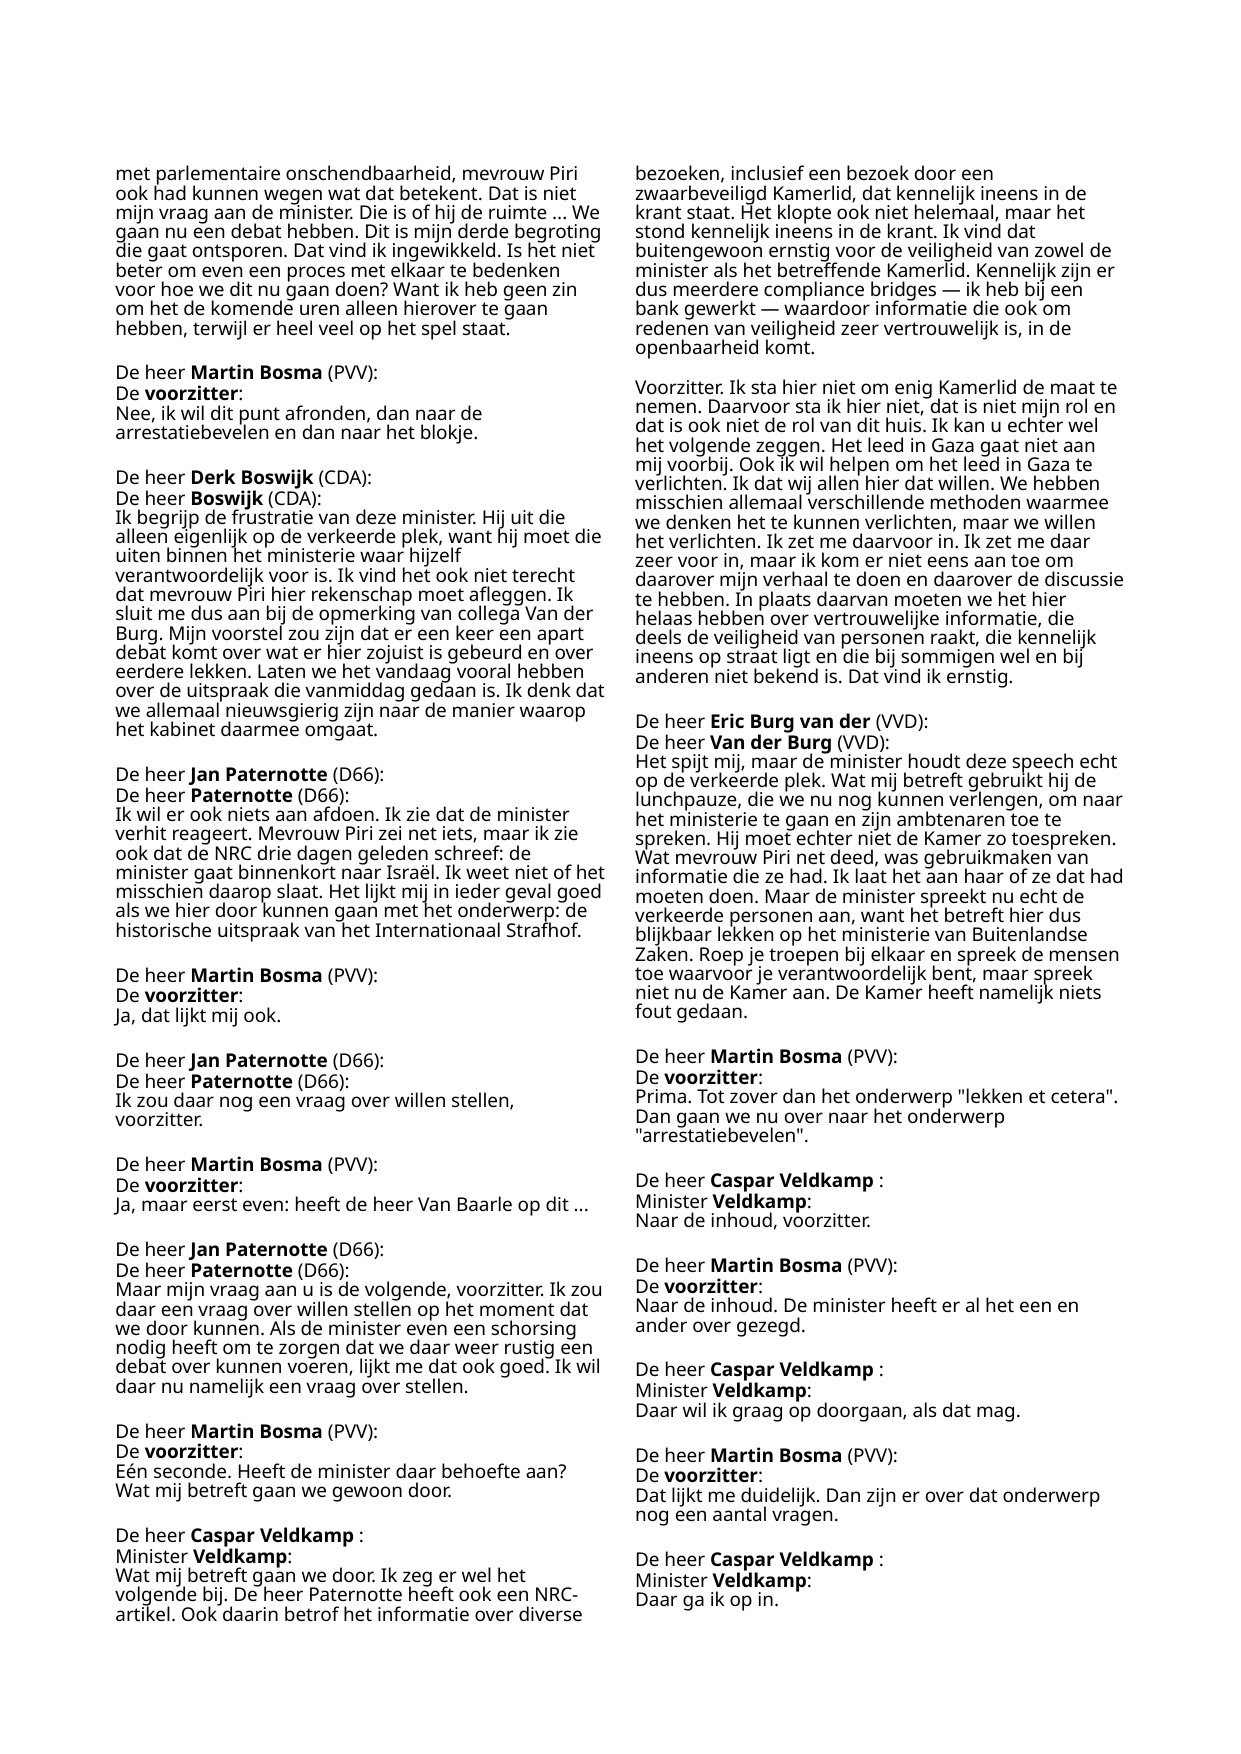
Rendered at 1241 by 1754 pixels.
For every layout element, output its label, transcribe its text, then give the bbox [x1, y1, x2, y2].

text De heer Martin Bosma (PVV): [115, 1418, 605, 1443]
text De voorzitter: [115, 987, 605, 1007]
text De heer Paternotte (D66): [115, 787, 605, 806]
text De heer Boswijk (CDA): [115, 490, 605, 509]
text Prima. Tot zover dan het onderwerp "lekken et cetera". Dan gaan we nu over naar het onderwerp "arrestatiebevelen". [635, 1088, 1125, 1146]
text De heer Eric Burg van der (VVD): [635, 708, 1125, 734]
text De heer Martin Bosma (PVV): [635, 1442, 1125, 1467]
text De heer Jan Paternotte (D66): [115, 761, 605, 787]
text De heer Paternotte (D66): [115, 1262, 605, 1281]
text met parlementaire onschendbaarheid, mevrouw Piri ook had kunnen wegen wat dat betekent. Dat is niet mijn vraag aan de minister. Die is of hij de ruimte ... We gaan nu een debat hebben. Dit is mijn derde begroting die gaat ontsporen. Dat vind ik ingewikkeld. Is het niet beter om even een proces met elkaar te bedenken voor hoe we dit nu gaan doen? Want ik heb geen zin om het de komende uren alleen hierover te gaan hebben, terwijl er heel veel op het spel staat. [115, 165, 605, 339]
text De heer Caspar Veldkamp : [115, 1522, 605, 1548]
text De heer Martin Bosma (PVV): [115, 1151, 605, 1177]
text De heer Martin Bosma (PVV): [115, 359, 605, 385]
text De heer Derk Boswijk (CDA): [115, 464, 605, 490]
text Wat mij betreft gaan we door. Ik zeg er wel het volgende bij. De heer Paternotte heeft ook een NRC-artikel. Ook daarin betrof het informatie over diverse [115, 1567, 605, 1625]
text De voorzitter: [115, 1177, 605, 1196]
text Dat lijkt me duidelijk. Dan zijn er over dat onderwerp nog een aantal vragen. [635, 1487, 1125, 1525]
text Ik wil er ook niets aan afdoen. Ik zie dat de minister verhit reageert. Mevrouw Piri zei net iets, maar ik zie ook dat de NRC drie dagen geleden schreef: de minister gaat binnenkort naar Israël. Ik weet niet of het misschien daarop slaat. Het lijkt mij in ieder geval goed als we hier door kunnen gaan met het onderwerp: de historische uitspraak van het Internationaal Strafhof. [115, 806, 605, 941]
text Voorzitter. Ik sta hier niet om enig Kamerlid de maat te nemen. Daarvoor sta ik hier niet, dat is niet mijn rol en dat is ook niet de rol van dit huis. Ik kan u echter wel het volgende zeggen. Het leed in Gaza gaat niet aan mij voorbij. Ook ik wil helpen om het leed in Gaza te verlichten. Ik dat wij allen hier dat willen. We hebben misschien allemaal verschillende methoden waarmee we denken het te kunnen verlichten, maar we willen het verlichten. Ik zet me daarvoor in. Ik zet me daar zeer voor in, maar ik kom er niet eens aan toe om daarover mijn verhaal te doen en daarover de discussie te hebben. In plaats daarvan moeten we het hier helaas hebben over vertrouwelijke informatie, die deels de veiligheid van personen raakt, die kennelijk ineens op straat ligt en die bij sommigen wel en bij anderen niet bekend is. Dat vind ik ernstig. [635, 379, 1125, 687]
text De voorzitter: [635, 1278, 1125, 1297]
text Minister Veldkamp: [635, 1193, 1125, 1212]
text Nee, ik wil dit punt afronden, dan naar de arrestatiebevelen en dan naar het blokje. [115, 404, 605, 443]
text De heer Martin Bosma (PVV): [635, 1043, 1125, 1069]
text Ja, maar eerst even: heeft de heer Van Baarle op dit ... [115, 1196, 605, 1216]
text De heer Caspar Veldkamp : [635, 1167, 1125, 1193]
text Daar wil ik graag op doorgaan, als dat mag. [635, 1402, 1125, 1421]
text De voorzitter: [115, 1443, 605, 1463]
text De heer Jan Paternotte (D66): [115, 1236, 605, 1262]
text De heer Jan Paternotte (D66): [115, 1047, 605, 1073]
text Ja, dat lijkt mij ook. [115, 1007, 605, 1026]
text De voorzitter: [635, 1069, 1125, 1088]
text De heer Van der Burg (VVD): [635, 734, 1125, 753]
text Naar de inhoud. De minister heeft er al het een en ander over gezegd. [635, 1297, 1125, 1336]
text bezoeken, inclusief een bezoek door een zwaarbeveiligd Kamerlid, dat kennelijk ineens in de krant staat. Het klopte ook niet helemaal, maar het stond kennelijk ineens in de krant. Ik vind dat buitengewoon ernstig voor de veiligheid van zowel de minister als het betreffende Kamerlid. Kennelijk zijn er dus meerdere compliance bridges — ik heb bij een bank gewerkt — waardoor informatie die ook om redenen van veiligheid zeer vertrouwelijk is, in de openbaarheid komt. [635, 165, 1125, 358]
text Daar ga ik op in. [635, 1591, 1125, 1610]
text De heer Caspar Veldkamp : [635, 1357, 1125, 1382]
text De voorzitter: [115, 385, 605, 404]
text Minister Veldkamp: [635, 1572, 1125, 1591]
text Ik begrijp de frustratie van deze minister. Hij uit die alleen eigenlijk op de verkeerde plek, want hij moet die uiten binnen het ministerie waar hijzelf verantwoordelijk voor is. Ik vind het ook niet terecht dat mevrouw Piri hier rekenschap moet afleggen. Ik sluit me dus aan bij de opmerking van collega Van der Burg. Mijn voorstel zou zijn dat er een keer een apart debat komt over wat er hier zojuist is gebeurd en over eerdere lekken. Laten we het vandaag vooral hebben over de uitspraak die vanmiddag gedaan is. Ik denk dat we allemaal nieuwsgierig zijn naar de manier waarop het kabinet daarmee omgaat. [115, 509, 605, 740]
text De heer Martin Bosma (PVV): [635, 1252, 1125, 1278]
text Minister Veldkamp: [635, 1382, 1125, 1402]
text Ik zou daar nog een vraag over willen stellen, voorzitter. [115, 1092, 605, 1130]
text Minister Veldkamp: [115, 1548, 605, 1567]
text De heer Caspar Veldkamp : [635, 1546, 1125, 1572]
text Eén seconde. Heeft de minister daar behoefte aan? Wat mij betreft gaan we gewoon door. [115, 1463, 605, 1501]
text Naar de inhoud, voorzitter. [635, 1212, 1125, 1231]
text Maar mijn vraag aan u is de volgende, voorzitter. Ik zou daar een vraag over willen stellen op het moment dat we door kunnen. Als de minister even een schorsing nodig heeft om te zorgen dat we daar weer rustig een debat over kunnen voeren, lijkt me dat ook goed. Ik wil daar nu namelijk een vraag over stellen. [115, 1281, 605, 1397]
text De heer Paternotte (D66): [115, 1073, 605, 1092]
text De voorzitter: [635, 1467, 1125, 1487]
text Het spijt mij, maar de minister houdt deze speech echt op de verkeerde plek. Wat mij betreft gebruikt hij de lunchpauze, die we nu nog kunnen verlengen, om naar het ministerie te gaan en zijn ambtenaren toe te spreken. Hij moet echter niet de Kamer zo toespreken. Wat mevrouw Piri net deed, was gebruikmaken van informatie die ze had. Ik laat het aan haar of ze dat had moeten doen. Maar de minister spreekt nu echt de verkeerde personen aan, want het betreft hier dus blijkbaar lekken op het ministerie van Buitenlandse Zaken. Roep je troepen bij elkaar en spreek de mensen toe waarvoor je verantwoordelijk bent, maar spreek niet nu de Kamer aan. De Kamer heeft namelijk niets fout gedaan. [635, 753, 1125, 1023]
text De heer Martin Bosma (PVV): [115, 962, 605, 987]
